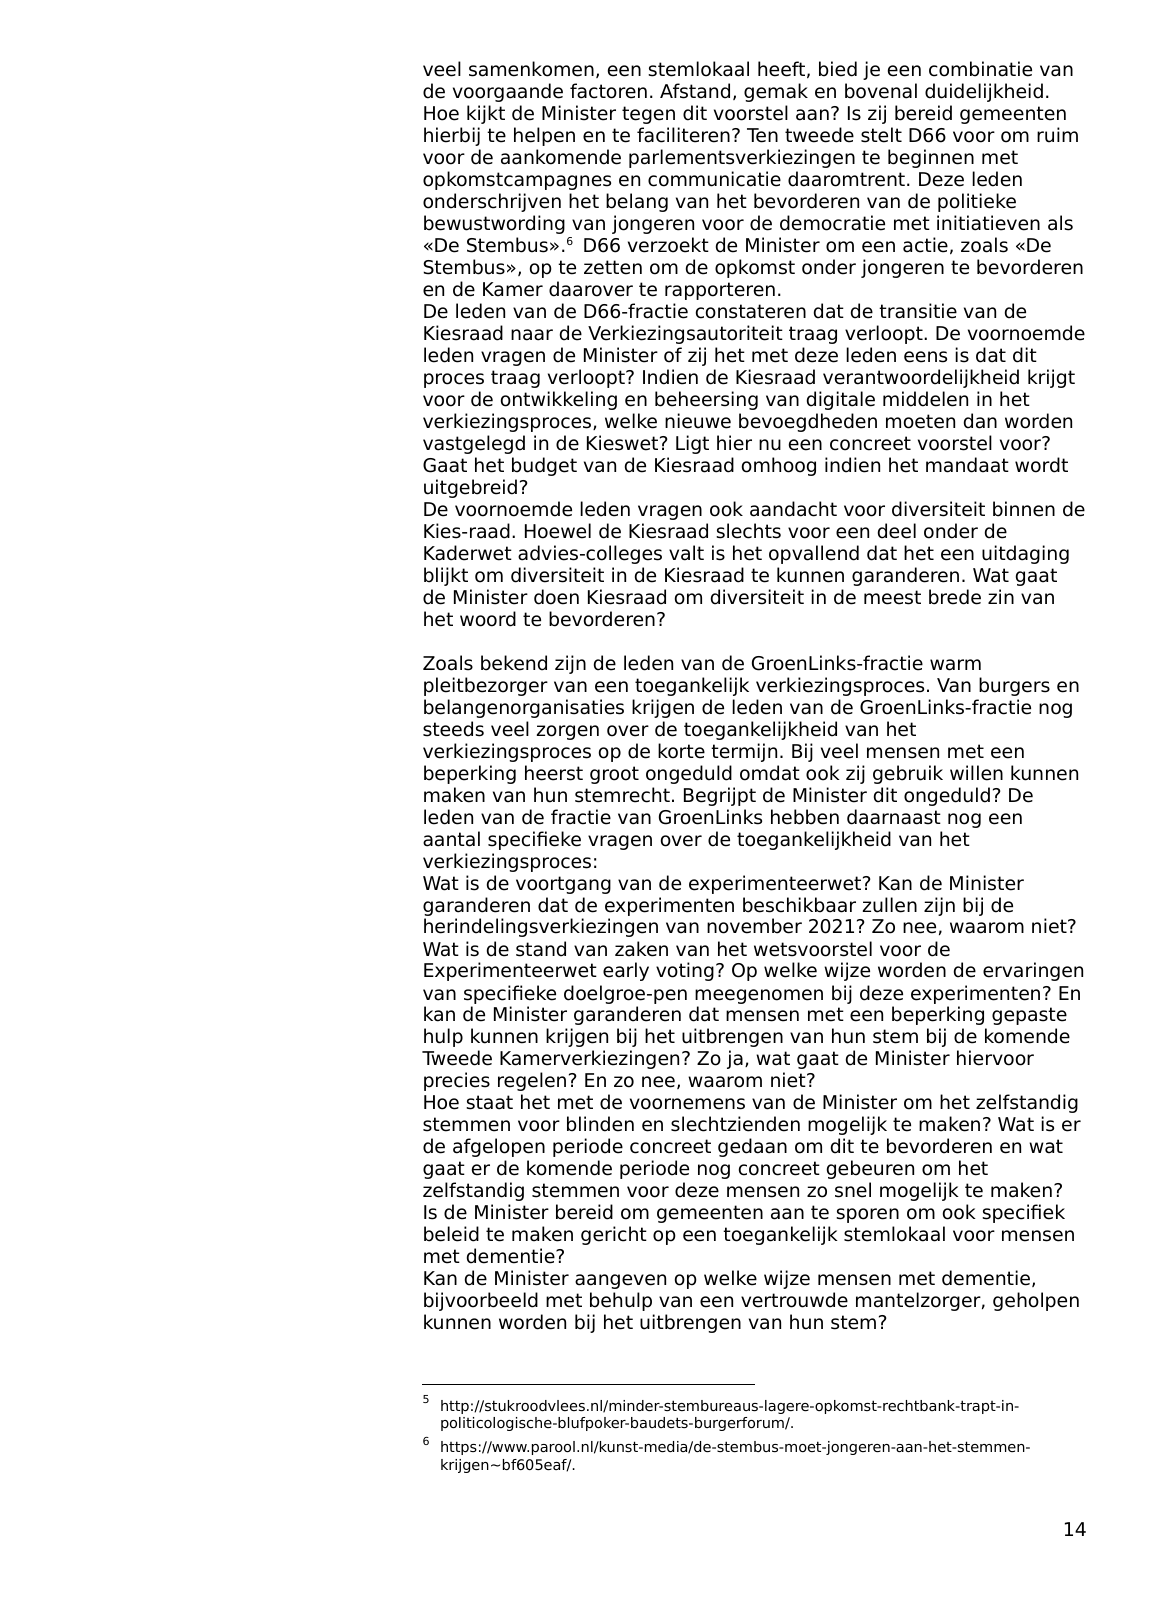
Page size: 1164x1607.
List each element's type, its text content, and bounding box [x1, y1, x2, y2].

text Is de Minister bereid om gemeenten aan te sporen om ook specifiek beleid te maken gericht op een toegankelijk stemlokaal voor mensen met dementie? [422, 1202, 1087, 1268]
text Kan de Minister aangeven op welke wijze mensen met dementie, bijvoorbeeld met behulp van een vertrouwde mantelzorger, geholpen kunnen worden bij het uitbrengen van hun stem? [422, 1268, 1087, 1334]
text http://stukroodvlees.nl/minder-stembureaus-lagere-opkomst-rechtbank-trapt-in-politicologische-blufpoker-baudets-burgerforum/. [422, 1393, 1087, 1432]
text Hoe staat het met de voornemens van de Minister om het zelfstandig stemmen voor blinden en slechtzienden mogelijk te maken? Wat is er de afgelopen periode concreet gedaan om dit te bevorderen en wat gaat er de komende periode nog concreet gebeuren om het zelfstandig stemmen voor deze mensen zo snel mogelijk te maken? [422, 1092, 1087, 1202]
text veel samenkomen, een stemlokaal heeft, bied je een combinatie van de voorgaande factoren. Afstand, gemak en bovenal duidelijkheid. Hoe kijkt de Minister tegen dit voorstel aan? Is zij bereid gemeenten hierbij te helpen en te faciliteren? Ten tweede stelt D66 voor om ruim voor de aankomende parlementsverkiezingen te beginnen met opkomstcampagnes en communicatie daaromtrent. Deze leden onderschrijven het belang van het bevorderen van de politieke bewustwording van jongeren voor de democratie met initiatieven als «De Stembus». D66 verzoekt de Minister om een actie, zoals «De Stembus», op te zetten om de opkomst onder jongeren te bevorderen en de Kamer daarover te rapporteren. [422, 59, 1087, 301]
text De leden van de D66-fractie constateren dat de transitie van de Kiesraad naar de Verkiezingsautoriteit traag verloopt. De voornoemde leden vragen de Minister of zij het met deze leden eens is dat dit proces traag verloopt? Indien de Kiesraad verantwoordelijkheid krijgt voor de ontwikkeling en beheersing van digitale middelen in het verkiezingsproces, welke nieuwe bevoegdheden moeten dan worden vastgelegd in de Kieswet? Ligt hier nu een concreet voorstel voor? Gaat het budget van de Kiesraad omhoog indien het mandaat wordt uitgebreid? [422, 301, 1087, 499]
text De voornoemde leden vragen ook aandacht voor diversiteit binnen de Kies-raad. Hoewel de Kiesraad slechts voor een deel onder de Kaderwet advies-colleges valt is het opvallend dat het een uitdaging blijkt om diversiteit in de Kiesraad te kunnen garanderen. Wat gaat de Minister doen Kiesraad om diversiteit in de meest brede zin van het woord te bevorderen? [422, 499, 1087, 631]
text https://www.parool.nl/kunst-media/de-stembus-moet-jongeren-aan-het-stemmen-krijgen~bf605eaf/. [422, 1435, 1087, 1474]
text Wat is de voortgang van de experimenteerwet? Kan de Minister garanderen dat de experimenten beschikbaar zullen zijn bij de herindelingsverkiezingen van november 2021? Zo nee, waarom niet? [422, 872, 1087, 938]
text Zoals bekend zijn de leden van de GroenLinks-fractie warm pleitbezorger van een toegankelijk verkiezingsproces. Van burgers en belangenorganisaties krijgen de leden van de GroenLinks-fractie nog steeds veel zorgen over de toegankelijkheid van het verkiezingsproces op de korte termijn. Bij veel mensen met een beperking heerst groot ongeduld omdat ook zij gebruik willen kunnen maken van hun stemrecht. Begrijpt de Minister dit ongeduld? De leden van de fractie van GroenLinks hebben daarnaast nog een aantal specifieke vragen over de toegankelijkheid van het verkiezingsproces: [422, 653, 1087, 872]
text Wat is de stand van zaken van het wetsvoorstel voor de Experimenteerwet early voting? Op welke wijze worden de ervaringen van specifieke doelgroe-pen meegenomen bij deze experimenten? En kan de Minister garanderen dat mensen met een beperking gepaste hulp kunnen krijgen bij het uitbrengen van hun stem bij de komende Tweede Kamerverkiezingen? Zo ja, wat gaat de Minister hiervoor precies regelen? En zo nee, waarom niet? [422, 938, 1087, 1092]
